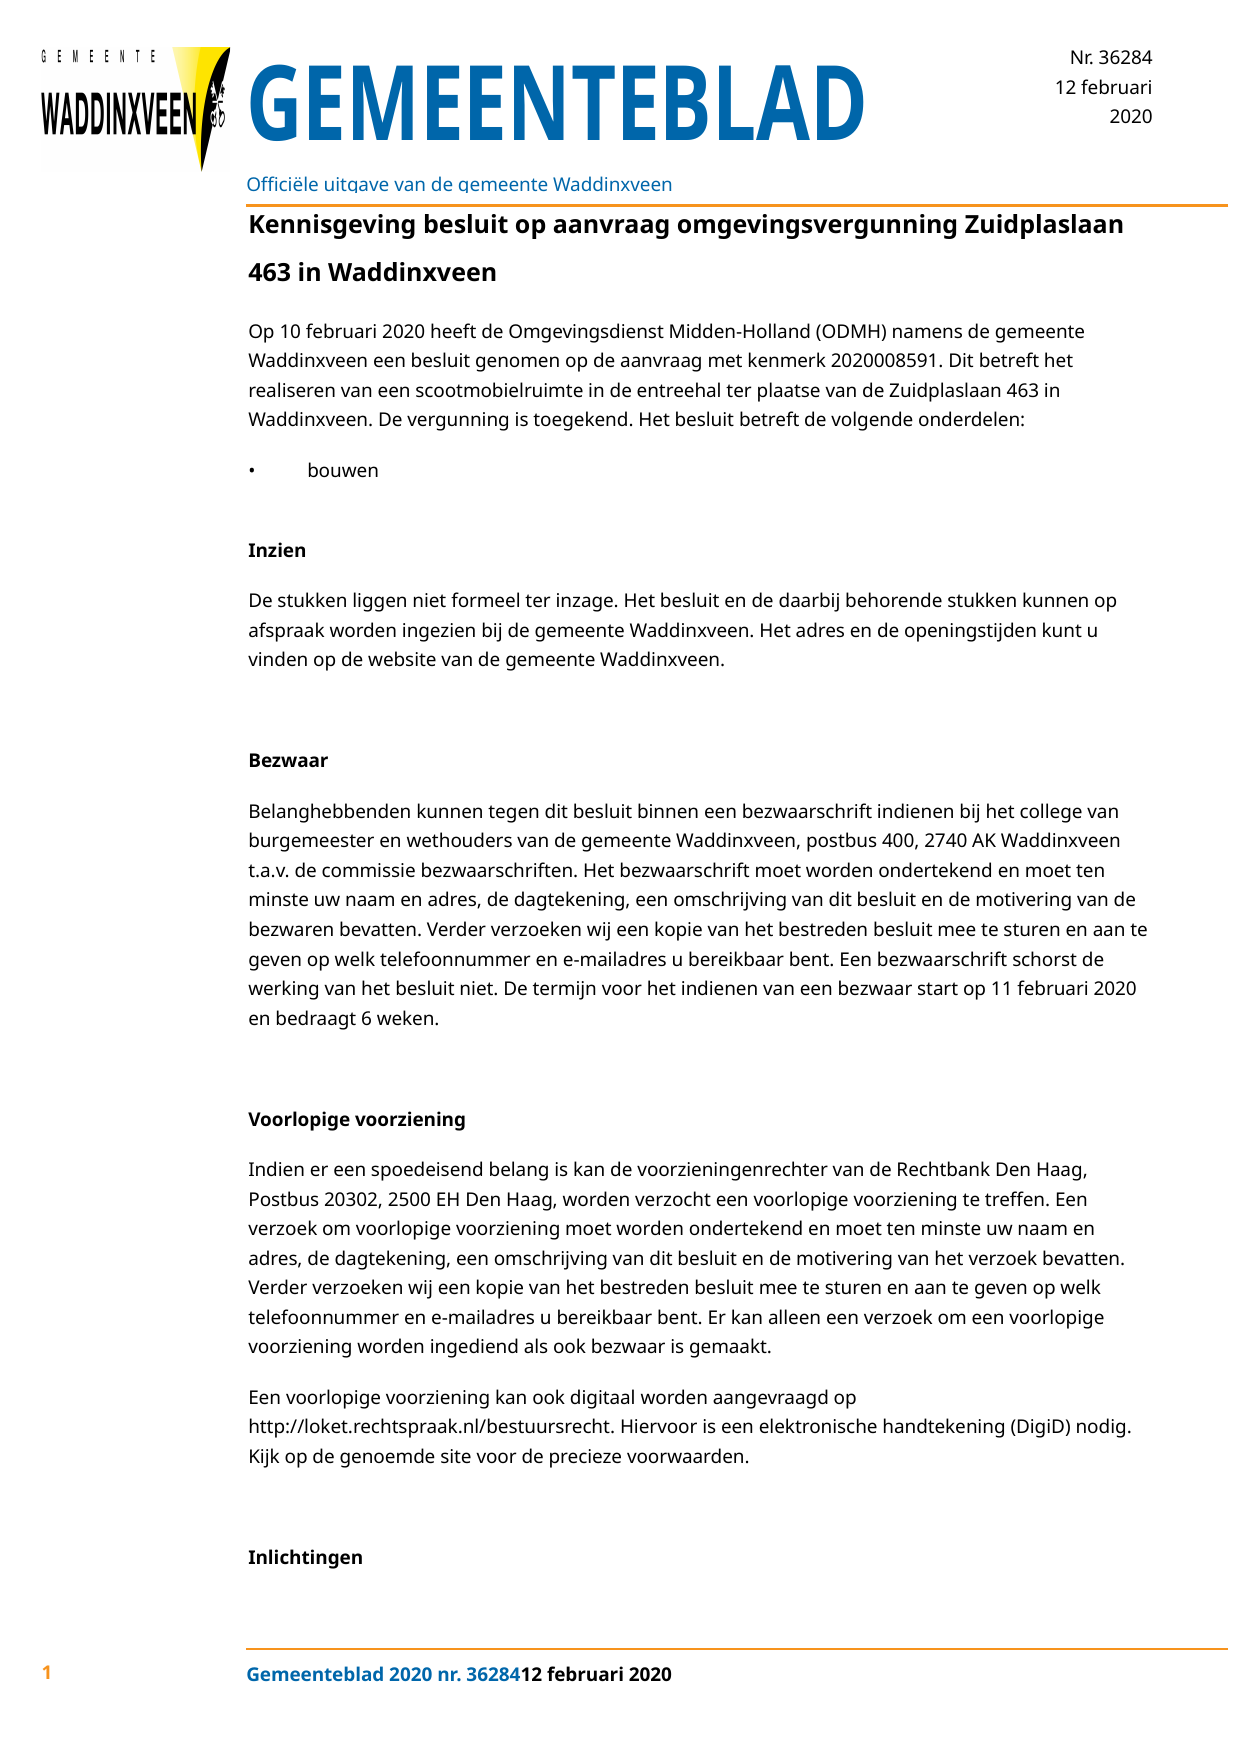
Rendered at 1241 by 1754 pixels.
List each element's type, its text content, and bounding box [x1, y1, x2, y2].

text Bezwaar [248, 747, 1152, 773]
text Belanghebbenden kunnen tegen dit besluit binnen een bezwaarschrift indienen bij het college van burgemeester en wethouders van de gemeente Waddinxveen, postbus 400, 2740 AK Waddinxveen t.a.v. de commissie bezwaarschriften. Het bezwaarschrift moet worden ondertekend en moet ten minste uw naam en adres, de dagtekening, een omschrijving van dit besluit en de motivering van de bezwaren bevatten. Verder verzoeken wij een kopie van het bestreden besluit mee te sturen en aan te geven op welk telefoonnummer en e-mailadres u bereikbaar bent. Een bezwaarschrift schorst de werking van het besluit niet. De termijn voor het indienen van een bezwaar start op 11 februari 2020 en bedraagt 6 weken. [248, 798, 1152, 1031]
text Een voorlopige voorziening kan ook digitaal worden aangevraagd op http://loket.rechtspraak.nl/bestuursrecht. Hiervoor is een elektronische handtekening (DigiD) nodig. Kijk op de genoemde site voor de precieze voorwaarden. [248, 1384, 1152, 1469]
text Inlichtingen [248, 1544, 1152, 1570]
text Kennisgeving besluit op aanvraag omgevingsvergunning Zuidplaslaan 463 in Waddinxveen [248, 207, 1152, 288]
picture [41, 47, 231, 172]
text Voorlopige voorziening [248, 1106, 1152, 1132]
text Inzien [248, 537, 1152, 563]
text Op 10 februari 2020 heeft de Omgevingsdienst Midden-Holland (ODMH) namens de gemeente Waddinxveen een besluit genomen op de aanvraag met kenmerk 2020008591. Dit betreft het realiseren van een scootmobielruimte in de entreehal ter plaatse van de Zuidplaslaan 463 in Waddinxveen. De vergunning is toegekend. Het besluit betreft de volgende onderdelen: [248, 318, 1152, 432]
list bouwen [248, 457, 1152, 483]
text Indien er een spoedeisend belang is kan de voorzieningenrechter van de Rechtbank Den Haag, Postbus 20302, 2500 EH Den Haag, worden verzocht een voorlopige voorziening te treffen. Een verzoek om voorlopige voorziening moet worden ondertekend en moet ten minste uw naam en adres, de dagtekening, een omschrijving van dit besluit en de motivering van het verzoek bevatten. Verder verzoeken wij een kopie van het bestreden besluit mee te sturen en aan te geven op welk telefoonnummer en e-mailadres u bereikbaar bent. Er kan alleen een verzoek om een voorlopige voorziening worden ingediend als ook bezwaar is gemaakt. [248, 1156, 1152, 1359]
text De stukken liggen niet formeel ter inzage. Het besluit en de daarbij behorende stukken kunnen op afspraak worden ingezien bij de gemeente Waddinxveen. Het adres en de openingstijden kunt u vinden op de website van de gemeente Waddinxveen. [248, 587, 1152, 672]
